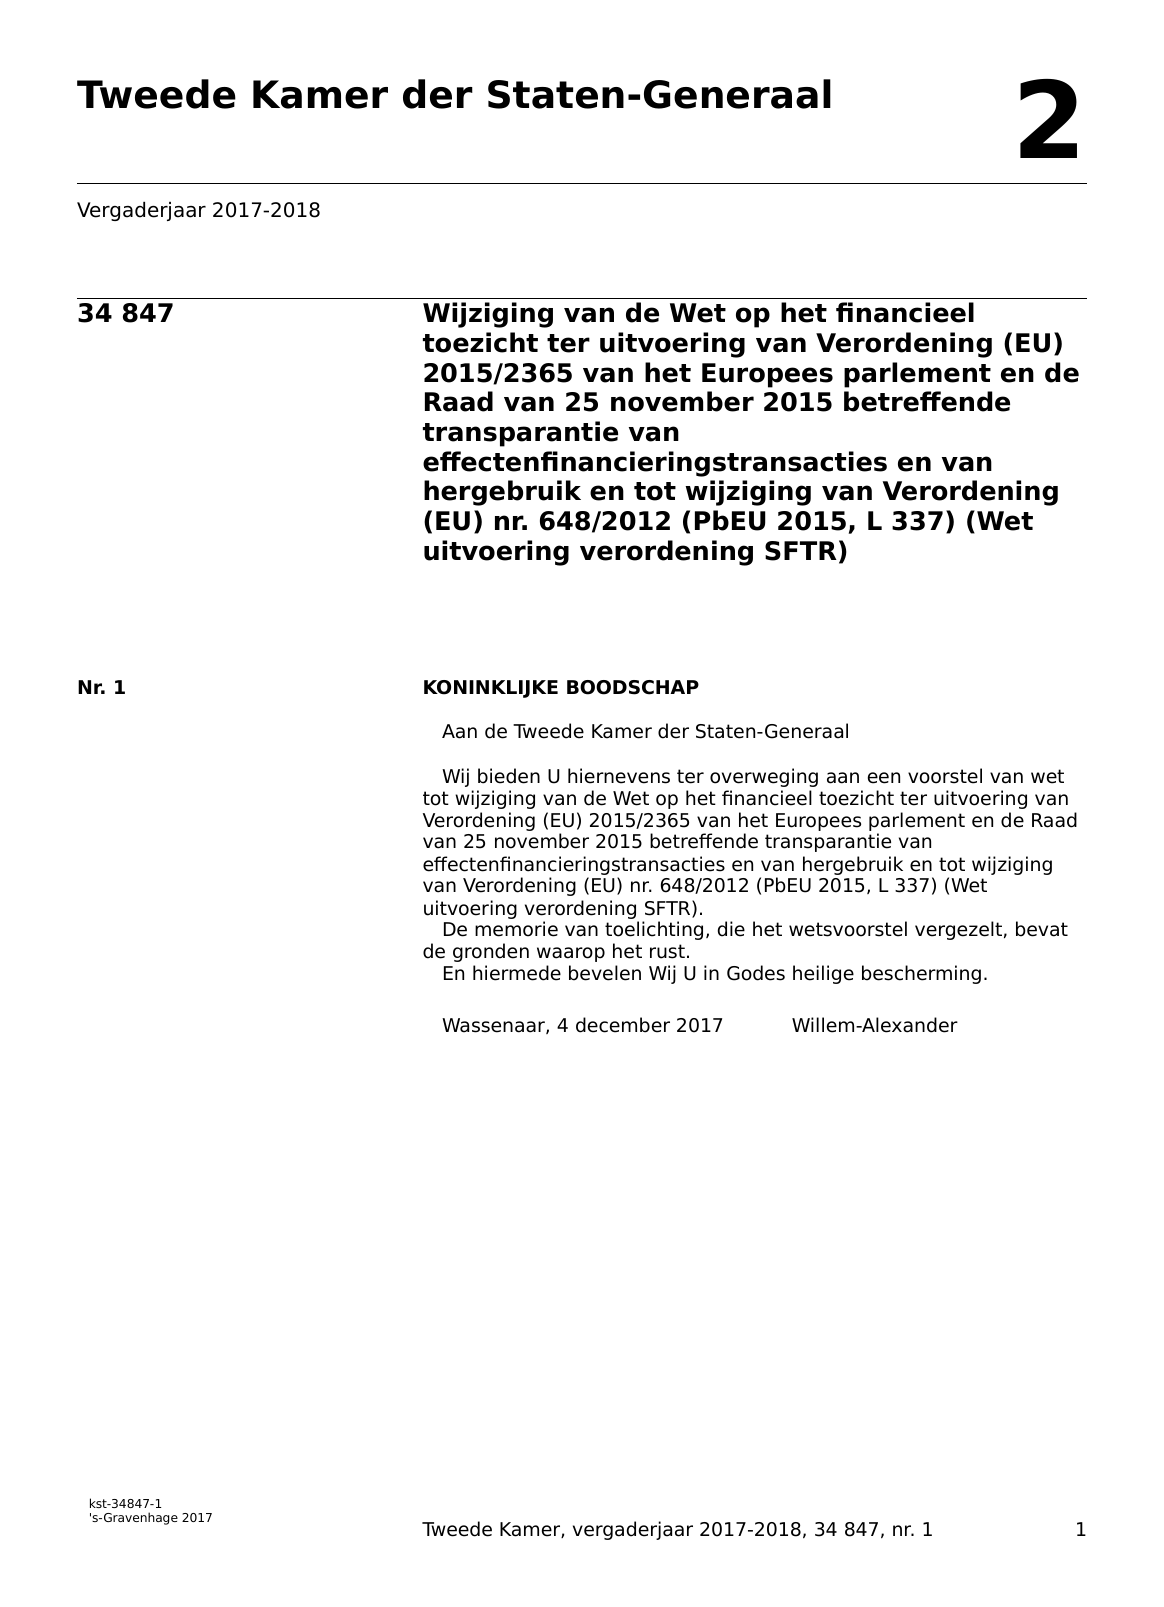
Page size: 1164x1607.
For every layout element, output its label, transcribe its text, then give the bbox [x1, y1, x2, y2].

text 's-Gravenhage 2017 [88, 1511, 323, 1525]
table_header 2 [886, 59, 1087, 183]
subtitle Nr. 1 KONINKLIJKE BOODSCHAP [77, 677, 1087, 699]
text kst-34847-1 [88, 1497, 323, 1511]
text De memorie van toelichting, die het wetsvoorstel vergezelt, bevat de gronden waarop het rust. [422, 919, 1087, 963]
text Wassenaar, 4 december 2017 Willem-Alexander [422, 1015, 1087, 1037]
table_header Tweede Kamer der Staten-Generaal [77, 59, 886, 183]
text Aan de Tweede Kamer der Staten-Generaal [422, 721, 1087, 743]
subtitle 34 847 Wijziging van de Wet op het financieel toezicht ter uitvoering van Verordening (EU) 2015/2365 van het Europees parlement en de Raad van 25 november 2015 betreffende transparantie van effectenfinancieringstransacties en van hergebruik en tot wijziging van Verordening (EU) nr. 648/2012 (PbEU 2015, L 337) (Wet uitvoering verordening SFTR) [77, 299, 1087, 566]
table_cell Vergaderjaar 2017-2018 [77, 184, 1087, 298]
text En hiermede bevelen Wij U in Godes heilige bescherming. [422, 963, 1087, 985]
text Wij bieden U hiernevens ter overweging aan een voorstel van wet tot wijziging van de Wet op het financieel toezicht ter uitvoering van Verordening (EU) 2015/2365 van het Europees parlement en de Raad van 25 november 2015 betreffende transparantie van effectenfinancieringstransacties en van hergebruik en tot wijziging van Verordening (EU) nr. 648/2012 (PbEU 2015, L 337) (Wet uitvoering verordening SFTR). [422, 766, 1087, 919]
